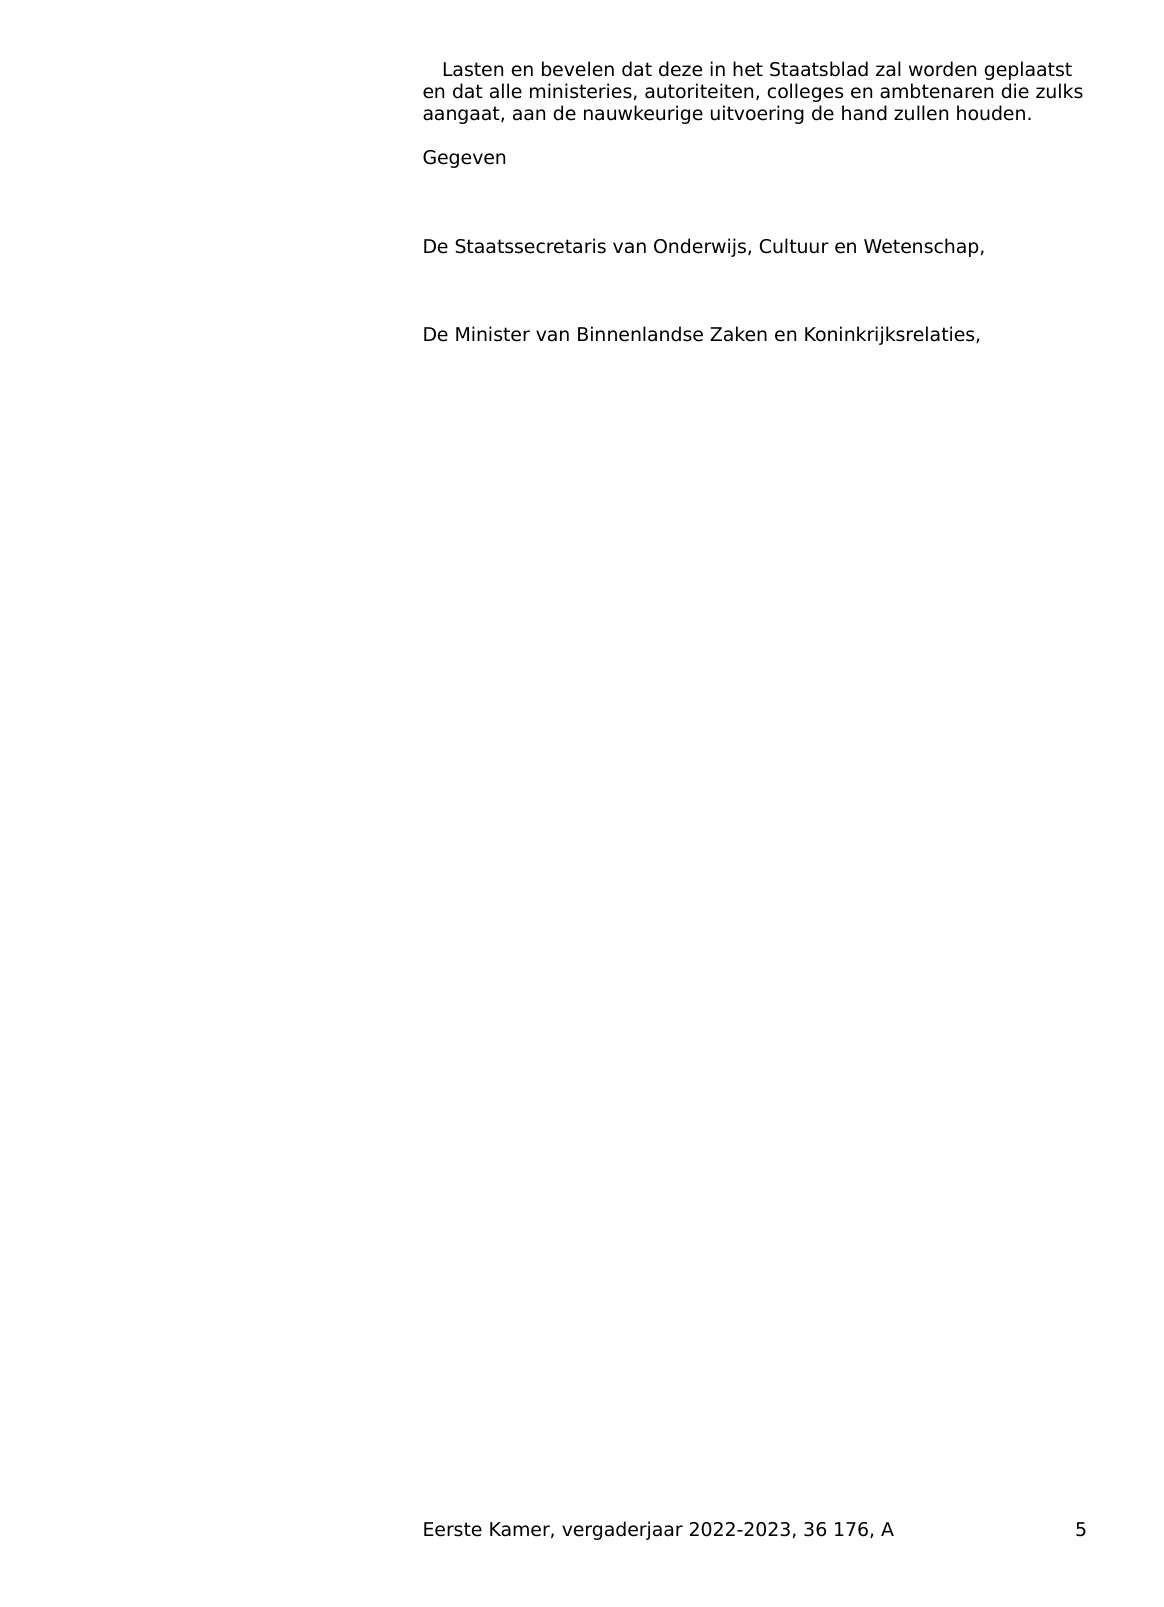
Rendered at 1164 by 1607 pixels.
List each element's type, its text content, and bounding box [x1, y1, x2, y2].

text De Minister van Binnenlandse Zaken en Koninkrijksrelaties, [422, 324, 1087, 346]
text De Staatssecretaris van Onderwijs, Cultuur en Wetenschap, [422, 236, 1087, 258]
text Gegeven [422, 147, 1087, 169]
text Lasten en bevelen dat deze in het Staatsblad zal worden geplaatst en dat alle ministeries, autoriteiten, colleges en ambtenaren die zulks aangaat, aan de nauwkeurige uitvoering de hand zullen houden. [422, 59, 1087, 125]
